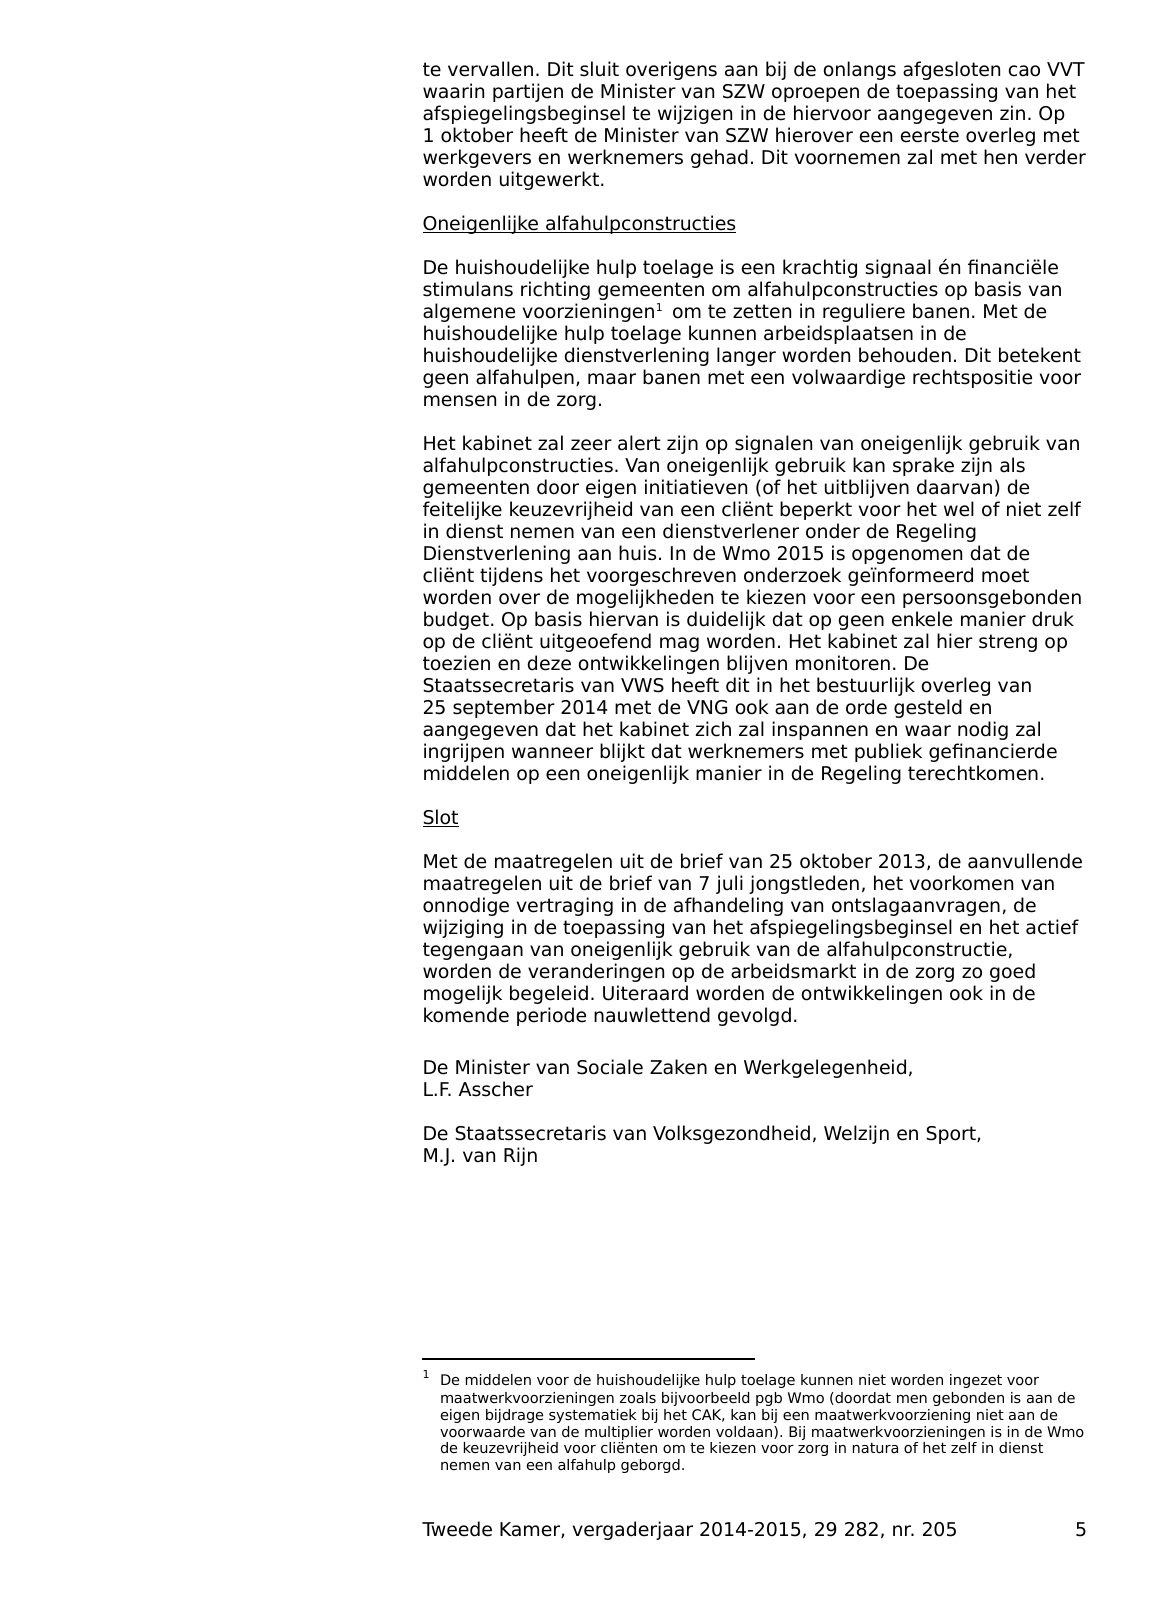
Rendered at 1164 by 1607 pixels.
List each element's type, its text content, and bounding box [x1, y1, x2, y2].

text De Staatssecretaris van Volksgezondheid, Welzijn en Sport, M.J. van Rijn [422, 1123, 1087, 1167]
text Met de maatregelen uit de brief van 25 oktober 2013, de aanvullende maatregelen uit de brief van 7 juli jongstleden, het voorkomen van onnodige vertraging in de afhandeling van ontslagaanvragen, de wijziging in de toepassing van het afspiegelingsbeginsel en het actief tegengaan van oneigenlijk gebruik van de alfahulpconstructie, worden de veranderingen op de arbeidsmarkt in de zorg zo goed mogelijk begeleid. Uiteraard worden de ontwikkelingen ook in de komende periode nauwlettend gevolgd. [422, 851, 1087, 1027]
subtitle Oneigenlijke alfahulpconstructies [422, 213, 1087, 235]
text Het kabinet zal zeer alert zijn op signalen van oneigenlijk gebruik van alfahulpconstructies. Van oneigenlijk gebruik kan sprake zijn als gemeenten door eigen initiatieven (of het uitblijven daarvan) de feitelijke keuzevrijheid van een cliënt beperkt voor het wel of niet zelf in dienst nemen van een dienstverlener onder de Regeling Dienstverlening aan huis. In de Wmo 2015 is opgenomen dat de cliënt tijdens het voorgeschreven onderzoek geïnformeerd moet worden over de mogelijkheden te kiezen voor een persoonsgebonden budget. Op basis hiervan is duidelijk dat op geen enkele manier druk op de cliënt uitgeoefend mag worden. Het kabinet zal hier streng op toezien en deze ontwikkelingen blijven monitoren. De Staatssecretaris van VWS heeft dit in het bestuurlijk overleg van 25 september 2014 met de VNG ook aan de orde gesteld en aangegeven dat het kabinet zich zal inspannen en waar nodig zal ingrijpen wanneer blijkt dat werknemers met publiek gefinancierde middelen op een oneigenlijk manier in de Regeling terechtkomen. [422, 433, 1087, 785]
text De middelen voor de huishoudelijke hulp toelage kunnen niet worden ingezet voor maatwerkvoorzieningen zoals bijvoorbeeld pgb Wmo (doordat men gebonden is aan de eigen bijdrage systematiek bij het CAK, kan bij een maatwerkvoorziening niet aan de voorwaarde van de multiplier worden voldaan). Bij maatwerkvoorzieningen is in de Wmo de keuzevrijheid voor cliënten om te kiezen voor zorg in natura of het zelf in dienst nemen van een alfahulp geborgd. [422, 1368, 1087, 1474]
subtitle Slot [422, 807, 1087, 829]
text te vervallen. Dit sluit overigens aan bij de onlangs afgesloten cao VVT waarin partijen de Minister van SZW oproepen de toepassing van het afspiegelingsbeginsel te wijzigen in de hiervoor aangegeven zin. Op 1 oktober heeft de Minister van SZW hierover een eerste overleg met werkgevers en werknemers gehad. Dit voornemen zal met hen verder worden uitgewerkt. [422, 59, 1087, 191]
text De huishoudelijke hulp toelage is een krachtig signaal én financiële stimulans richting gemeenten om alfahulpconstructies op basis van algemene voorzieningen om te zetten in reguliere banen. Met de huishoudelijke hulp toelage kunnen arbeidsplaatsen in de huishoudelijke dienstverlening langer worden behouden. Dit betekent geen alfahulpen, maar banen met een volwaardige rechtspositie voor mensen in de zorg. [422, 257, 1087, 411]
text De Minister van Sociale Zaken en Werkgelegenheid, L.F. Asscher [422, 1057, 1087, 1101]
